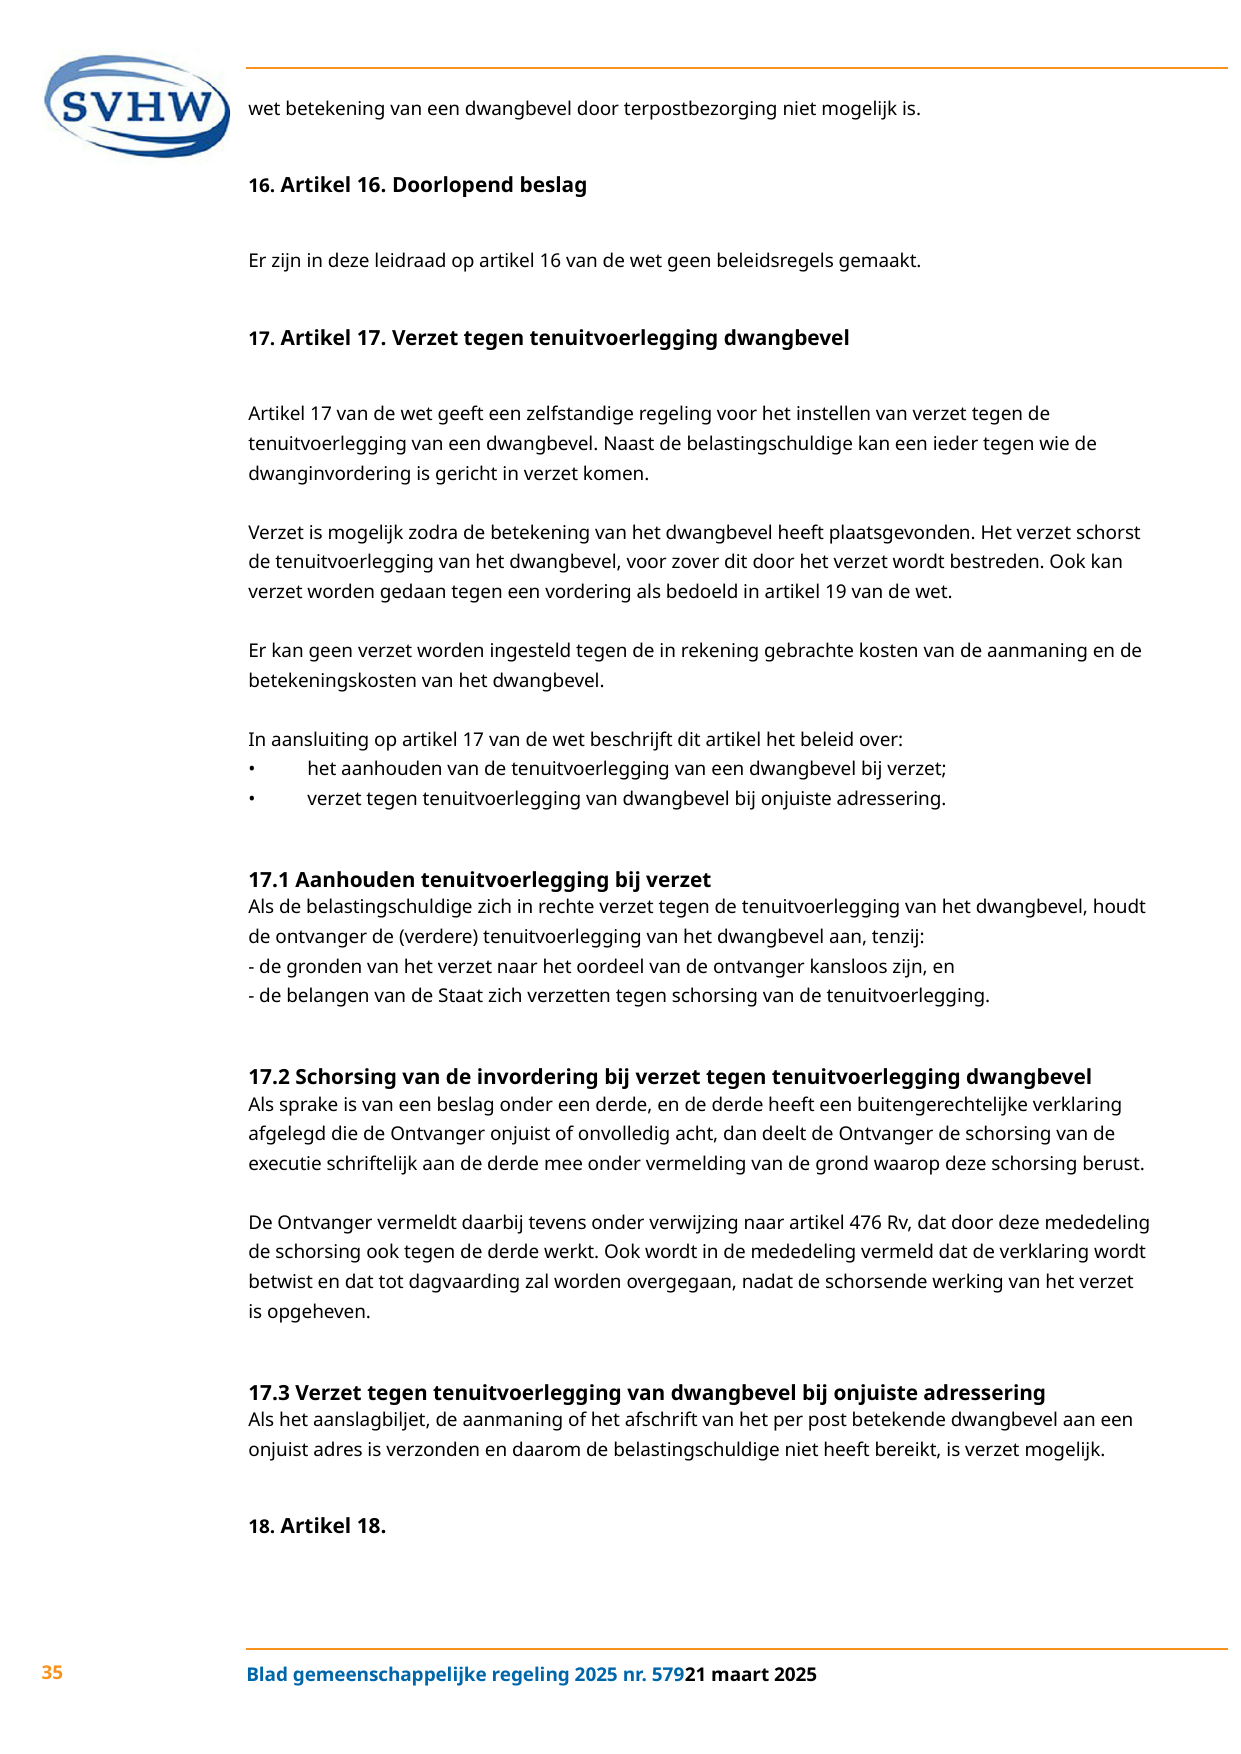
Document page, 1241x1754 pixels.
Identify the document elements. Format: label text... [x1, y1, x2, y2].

text In aansluiting op artikel 17 van de wet beschrijft dit artikel het beleid over: [248, 726, 1152, 752]
text Als het aanslagbiljet, de aanmaning of het afschrift van het per post betekende dwangbevel aan een onjuist adres is verzonden en daarom de belastingschuldige niet heeft bereikt, is verzet mogelijk. [248, 1406, 1152, 1462]
text Artikel 17 van de wet geeft een zelfstandige regeling voor het instellen van verzet tegen de tenuitvoerlegging van een dwangbevel. Naast de belastingschuldige kan een ieder tegen wie de dwanginvordering is gericht in verzet komen. [248, 401, 1152, 486]
text Er zijn in deze leidraad op artikel 16 van de wet geen beleidsregels gemaakt. [248, 248, 1152, 273]
text - de gronden van het verzet naar het oordeel van de ontvanger kansloos zijn, en [248, 953, 1152, 978]
text De Ontvanger vermeldt daarbij tevens onder verwijzing naar artikel 476 Rv, dat door deze mededeling de schorsing ook tegen de derde werkt. Ook wordt in de mededeling vermeld dat de verklaring wordt betwist en dat tot dagvaarding zal worden overgegaan, nadat de schorsende werking van het verzet is opgeheven. [248, 1209, 1152, 1324]
list het aanhouden van de tenuitvoerlegging van een dwangbevel bij verzet; [248, 756, 1152, 781]
text Als de belastingschuldige zich in rechte verzet tegen de tenuitvoerlegging van het dwangbevel, houdt de ontvanger de (verdere) tenuitvoerlegging van het dwangbevel aan, tenzij: [248, 894, 1152, 949]
text 18. Artikel 18. [248, 1511, 1152, 1539]
list verzet tegen tenuitvoerlegging van dwangbevel bij onjuiste adressering. [248, 785, 1152, 811]
text Er kan geen verzet worden ingesteld tegen de in rekening gebrachte kosten van de aanmaning en de betekeningskosten van het dwangbevel. [248, 637, 1152, 693]
text 17. Artikel 17. Verzet tegen tenuitvoerlegging dwangbevel [248, 323, 1152, 351]
text 17.1 Aanhouden tenuitvoerlegging bij verzet [248, 865, 1152, 894]
text Als sprake is van een beslag onder een derde, en de derde heeft een buitengerechtelijke verklaring afgelegd die de Ontvanger onjuist of onvolledig acht, dan deelt de Ontvanger de schorsing van de executie schriftelijk aan de derde mee onder vermelding van de grond waarop deze schorsing berust. [248, 1091, 1152, 1176]
text - de belangen van de Staat zich verzetten tegen schorsing van de tenuitvoerlegging. [248, 982, 1152, 1008]
picture [41, 47, 231, 172]
text wet betekening van een dwangbevel door terpostbezorging niet mogelijk is. [248, 95, 1152, 121]
text Verzet is mogelijk zodra de betekening van het dwangbevel heeft plaatsgevonden. Het verzet schorst de tenuitvoerlegging van het dwangbevel, voor zover dit door het verzet wordt bestreden. Ook kan verzet worden gedaan tegen een vordering als bedoeld in artikel 19 van de wet. [248, 519, 1152, 604]
text 17.3 Verzet tegen tenuitvoerlegging van dwangbevel bij onjuiste adressering [248, 1378, 1152, 1406]
text 17.2 Schorsing van de invordering bij verzet tegen tenuitvoerlegging dwangbevel [248, 1062, 1152, 1091]
text 16. Artikel 16. Doorlopend beslag [248, 170, 1152, 198]
